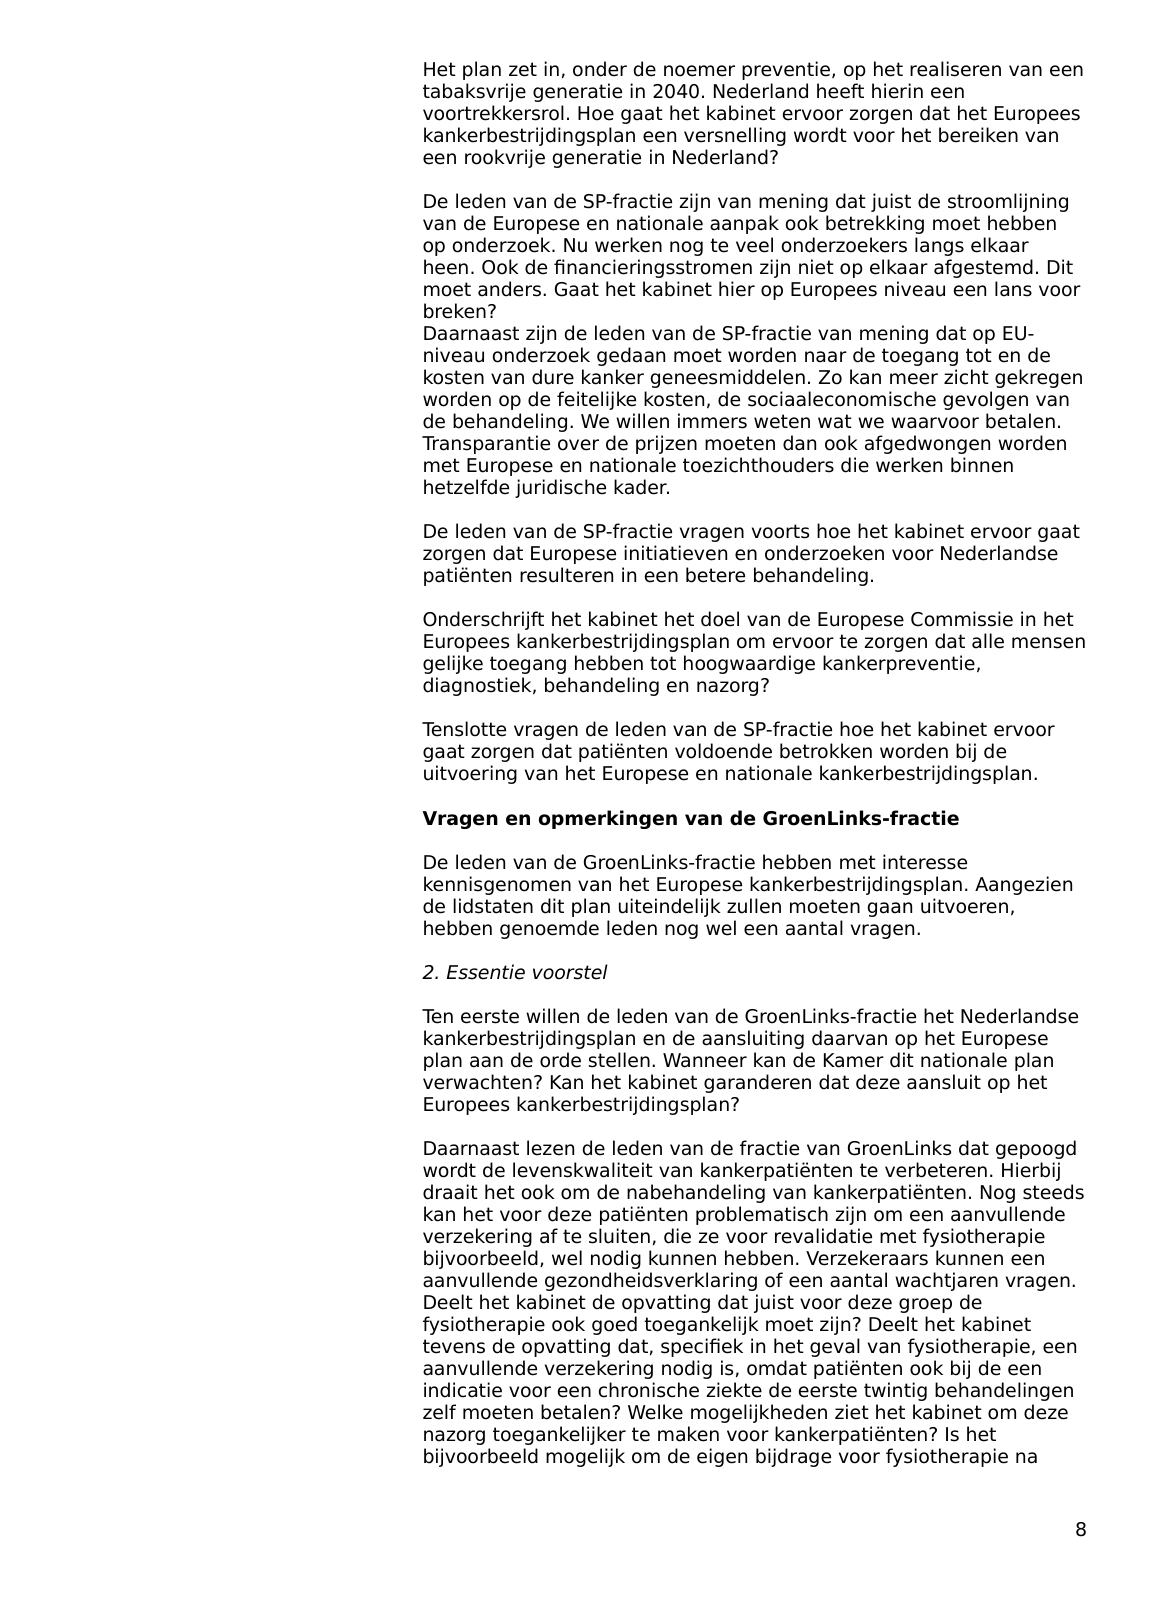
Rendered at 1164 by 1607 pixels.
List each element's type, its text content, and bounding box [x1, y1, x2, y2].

text Ten eerste willen de leden van de GroenLinks-fractie het Nederlandse kankerbestrijdingsplan en de aansluiting daarvan op het Europese plan aan de orde stellen. Wanneer kan de Kamer dit nationale plan verwachten? Kan het kabinet garanderen dat deze aansluit op het Europees kankerbestrijdingsplan? [422, 1006, 1087, 1116]
subtitle 2. Essentie voorstel [422, 962, 1087, 984]
text Daarnaast zijn de leden van de SP-fractie van mening dat op EU-niveau onderzoek gedaan moet worden naar de toegang tot en de kosten van dure kanker geneesmiddelen. Zo kan meer zicht gekregen worden op de feitelijke kosten, de sociaaleconomische gevolgen van de behandeling. We willen immers weten wat we waarvoor betalen. Transparantie over de prijzen moeten dan ook afgedwongen worden met Europese en nationale toezichthouders die werken binnen hetzelfde juridische kader. [422, 323, 1087, 499]
text Onderschrijft het kabinet het doel van de Europese Commissie in het Europees kankerbestrijdingsplan om ervoor te zorgen dat alle mensen gelijke toegang hebben tot hoogwaardige kankerpreventie, diagnostiek, behandeling en nazorg? [422, 609, 1087, 697]
text De leden van de GroenLinks-fractie hebben met interesse kennisgenomen van het Europese kankerbestrijdingsplan. Aangezien de lidstaten dit plan uiteindelijk zullen moeten gaan uitvoeren, hebben genoemde leden nog wel een aantal vragen. [422, 852, 1087, 939]
subtitle Vragen en opmerkingen van de GroenLinks-fractie [422, 807, 1087, 829]
text De leden van de SP-fractie zijn van mening dat juist de stroomlijning van de Europese en nationale aanpak ook betrekking moet hebben op onderzoek. Nu werken nog te veel onderzoekers langs elkaar heen. Ook de financieringsstromen zijn niet op elkaar afgestemd. Dit moet anders. Gaat het kabinet hier op Europees niveau een lans voor breken? [422, 191, 1087, 323]
text Tenslotte vragen de leden van de SP-fractie hoe het kabinet ervoor gaat zorgen dat patiënten voldoende betrokken worden bij de uitvoering van het Europese en nationale kankerbestrijdingsplan. [422, 719, 1087, 785]
text Het plan zet in, onder de noemer preventie, op het realiseren van een tabaksvrije generatie in 2040. Nederland heeft hierin een voortrekkersrol. Hoe gaat het kabinet ervoor zorgen dat het Europees kankerbestrijdingsplan een versnelling wordt voor het bereiken van een rookvrije generatie in Nederland? [422, 59, 1087, 169]
text De leden van de SP-fractie vragen voorts hoe het kabinet ervoor gaat zorgen dat Europese initiatieven en onderzoeken voor Nederlandse patiënten resulteren in een betere behandeling. [422, 521, 1087, 587]
text Daarnaast lezen de leden van de fractie van GroenLinks dat gepoogd wordt de levenskwaliteit van kankerpatiënten te verbeteren. Hierbij draait het ook om de nabehandeling van kankerpatiënten. Nog steeds kan het voor deze patiënten problematisch zijn om een aanvullende verzekering af te sluiten, die ze voor revalidatie met fysiotherapie bijvoorbeeld, wel nodig kunnen hebben. Verzekeraars kunnen een aanvullende gezondheidsverklaring of een aantal wachtjaren vragen. Deelt het kabinet de opvatting dat juist voor deze groep de fysiotherapie ook goed toegankelijk moet zijn? Deelt het kabinet tevens de opvatting dat, specifiek in het geval van fysiotherapie, een aanvullende verzekering nodig is, omdat patiënten ook bij de een indicatie voor een chronische ziekte de eerste twintig behandelingen zelf moeten betalen? Welke mogelijkheden ziet het kabinet om deze nazorg toegankelijker te maken voor kankerpatiënten? Is het bijvoorbeeld mogelijk om de eigen bijdrage voor fysiotherapie na [422, 1138, 1087, 1468]
